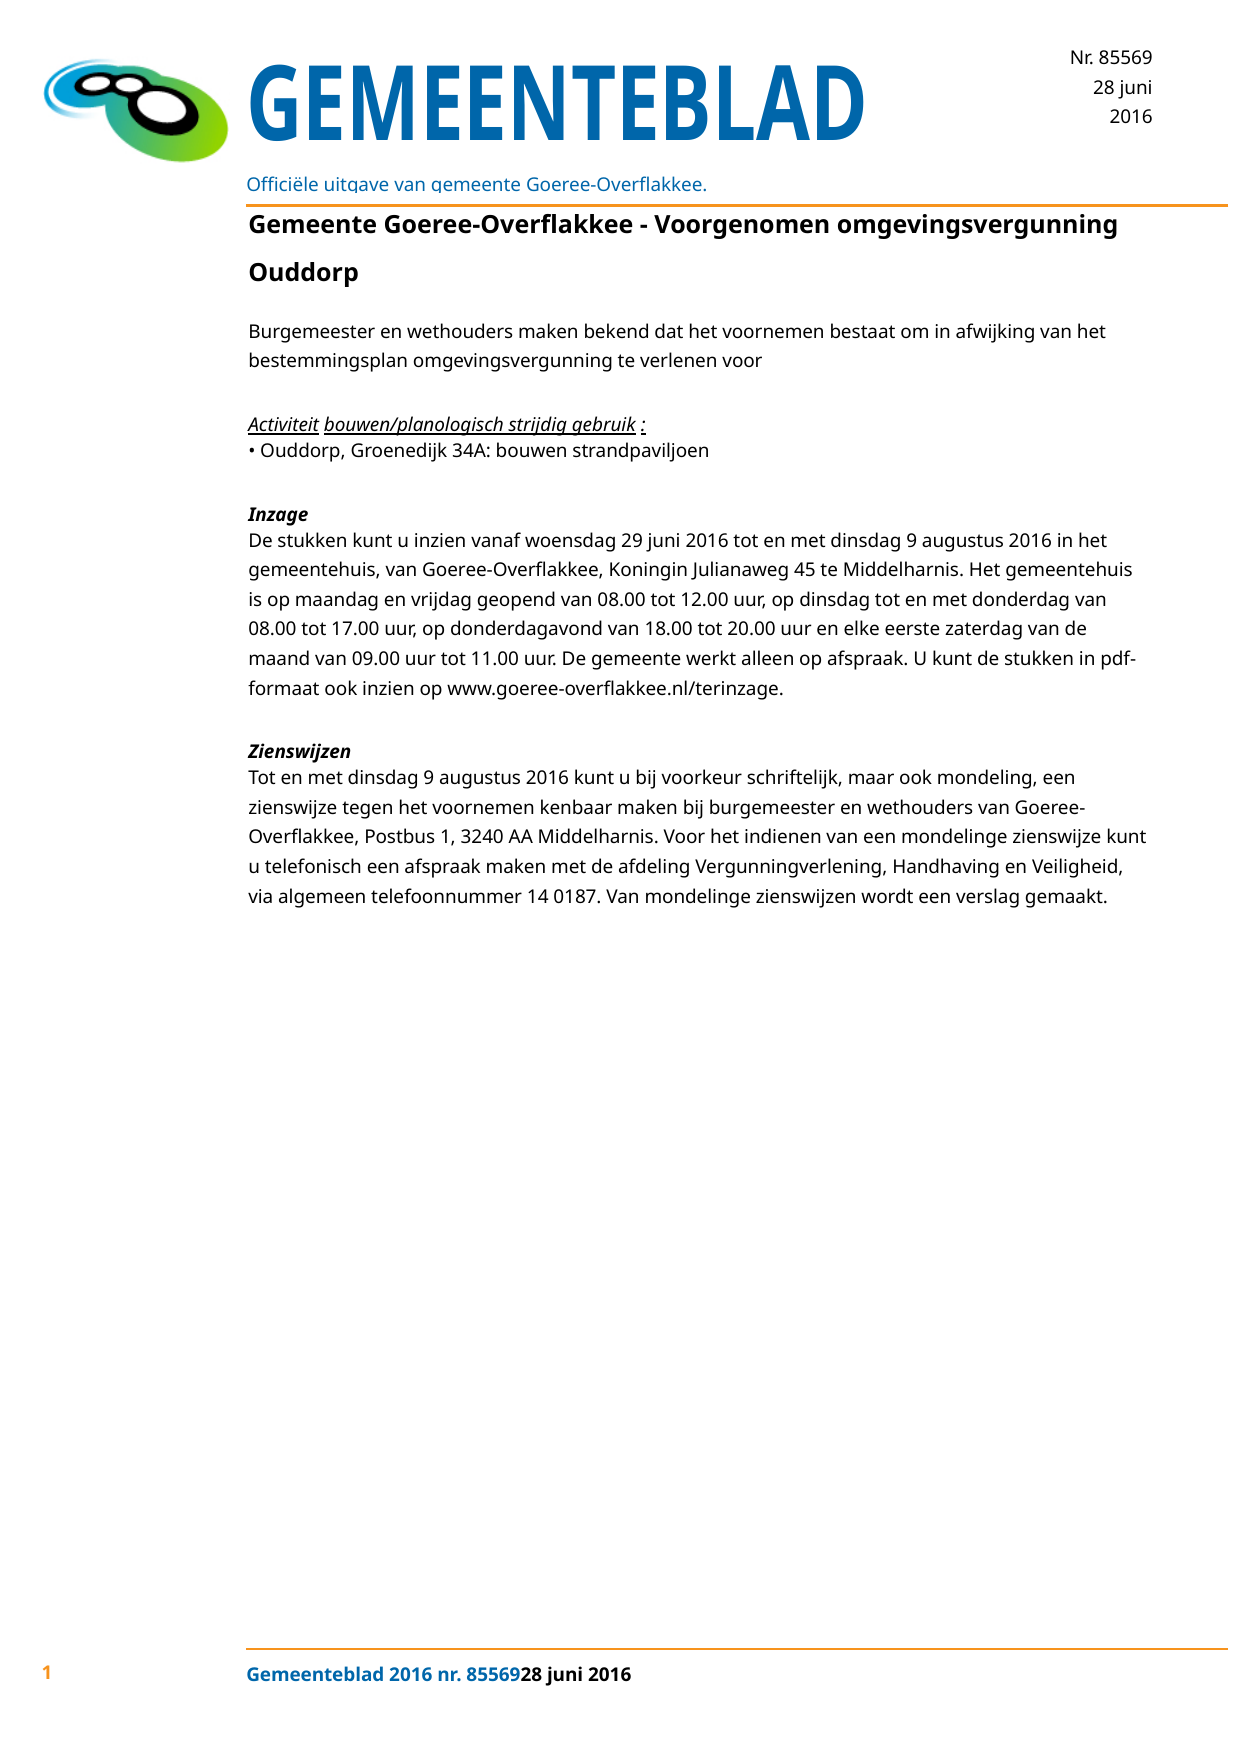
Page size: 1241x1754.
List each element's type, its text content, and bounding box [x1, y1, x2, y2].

text Inzage [248, 501, 1152, 527]
picture [41, 47, 231, 172]
text Tot en met dinsdag 9 augustus 2016 kunt u bij voorkeur schriftelijk, maar ook mondeling, een zienswijze tegen het voornemen kenbaar maken bij burgemeester en wethouders van Goeree-Overflakkee, Postbus 1, 3240 AA Middelharnis. Voor het indienen van een mondelinge zienswijze kunt u telefonisch een afspraak maken met de afdeling Vergunningverlening, Handhaving en Veiligheid, via algemeen telefoonnummer 14 0187. Van mondelinge zienswijzen wordt een verslag gemaakt. [248, 764, 1152, 908]
text De stukken kunt u inzien vanaf woensdag 29 juni 2016 tot en met dinsdag 9 augustus 2016 in het gemeentehuis, van Goeree-Overflakkee, Koningin Julianaweg 45 te Middelharnis. Het gemeentehuis is op maandag en vrijdag geopend van 08.00 tot 12.00 uur, op dinsdag tot en met donderdag van 08.00 tot 17.00 uur, op donderdagavond van 18.00 tot 20.00 uur en elke eerste zaterdag van de maand van 09.00 uur tot 11.00 uur. De gemeente werkt alleen op afspraak. U kunt de stukken in pdf-formaat ook inzien op www.goeree-overflakkee.nl/terinzage. [248, 527, 1152, 701]
text Gemeente Goeree-Overflakkee - Voorgenomen omgevingsvergunning Ouddorp [248, 207, 1152, 288]
text • Ouddorp, Groenedijk 34A: bouwen strandpaviljoen [248, 437, 1152, 463]
text Burgemeester en wethouders maken bekend dat het voornemen bestaat om in afwijking van het bestemmingsplan omgevingsvergunning te verlenen voor [248, 318, 1152, 373]
text Zienswijzen [248, 739, 1152, 764]
text Activiteit bouwen/planologisch strijdig gebruik : [248, 411, 1152, 437]
